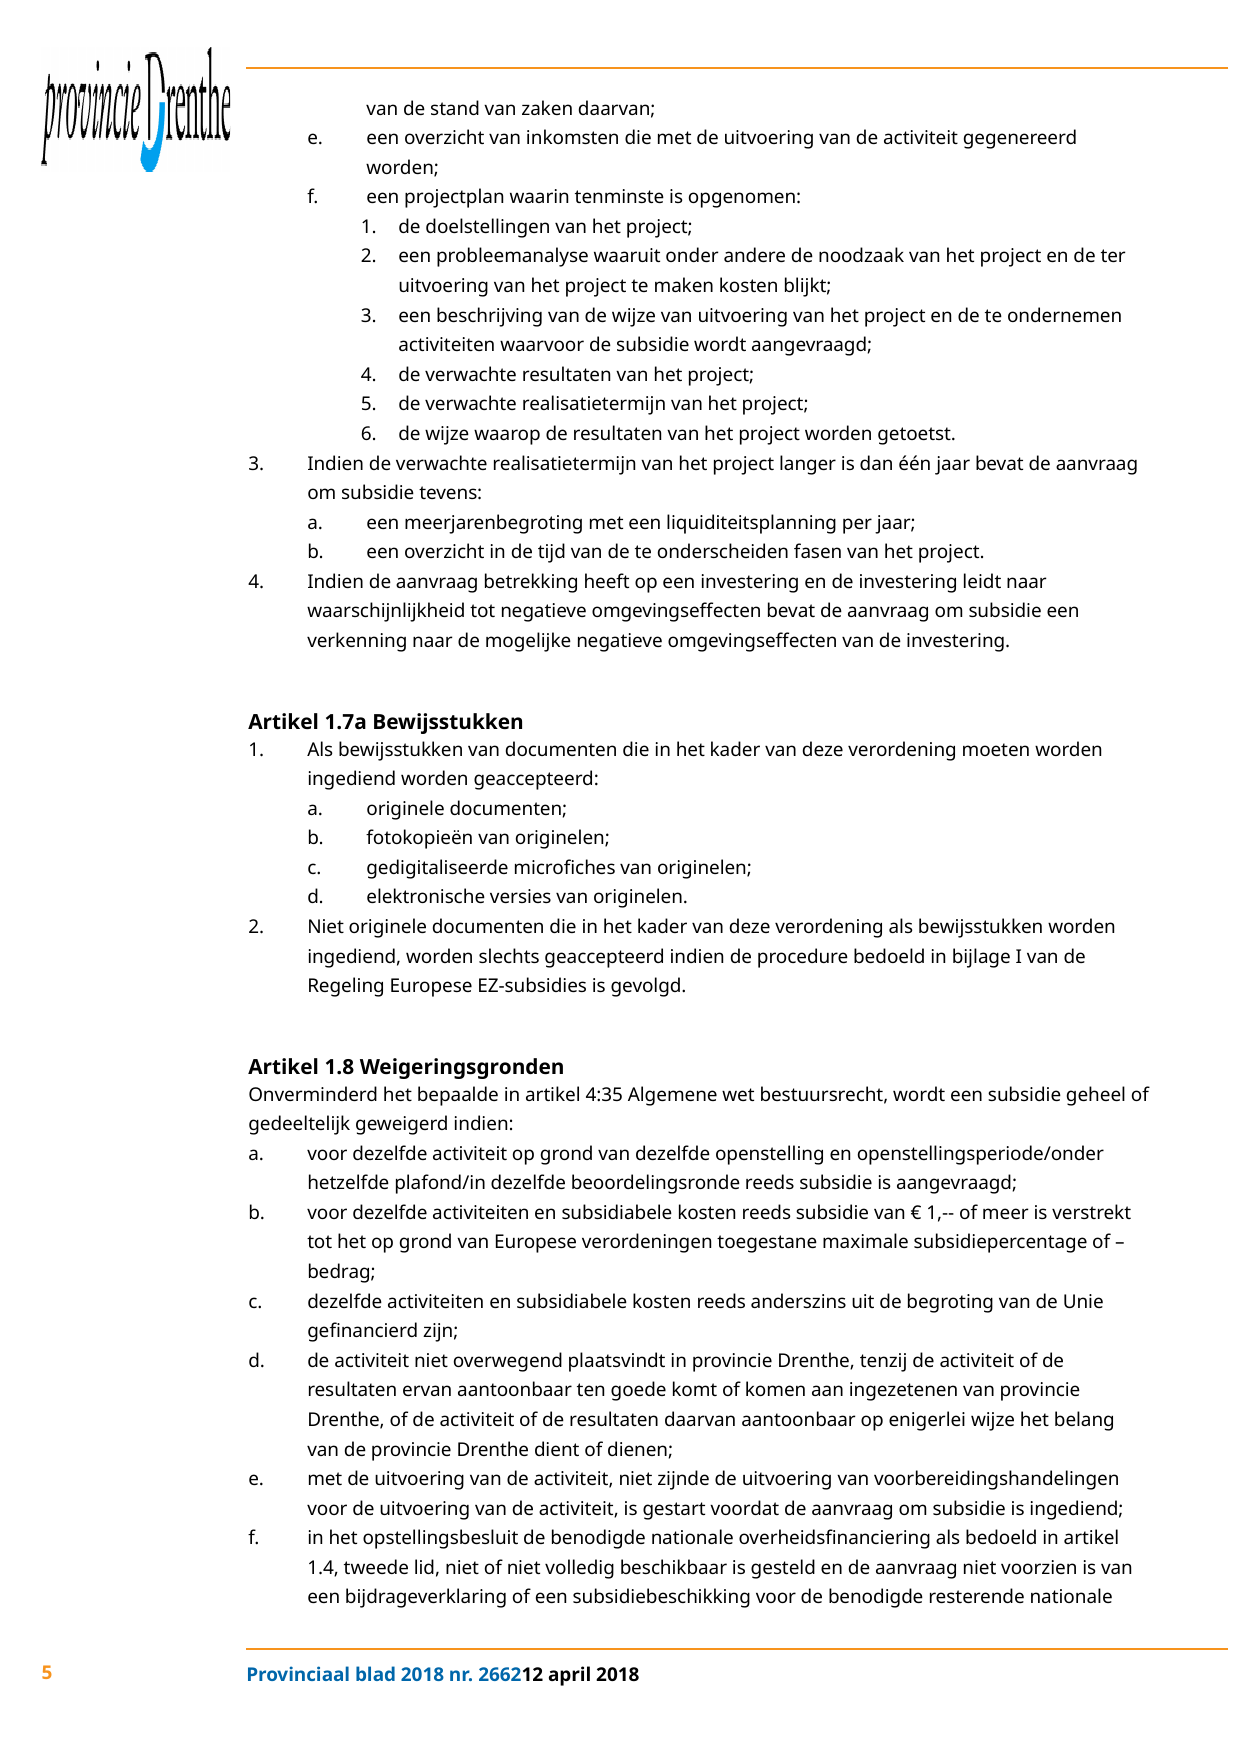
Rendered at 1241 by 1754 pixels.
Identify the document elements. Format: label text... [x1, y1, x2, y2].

list elektronische versies van originelen. [307, 884, 1152, 909]
list de doelstellingen van het project; [361, 213, 1152, 239]
list de wijze waarop de resultaten van het project worden getoetst. [361, 420, 1152, 446]
text Onverminderd het bepaalde in artikel 4:35 Algemene wet bestuursrecht, wordt een subsidie geheel of gedeeltelijk geweigerd indien: [248, 1081, 1152, 1136]
text Artikel 1.7a Bewijsstukken [248, 707, 1152, 736]
list een projectplan waarin tenminste is opgenomen: [307, 183, 1152, 209]
list een probleemanalyse waaruit onder andere de noodzaak van het project en de ter uitvoering van het project te maken kosten blijkt; [361, 243, 1152, 298]
list dezelfde activiteiten en subsidiabele kosten reeds anderszins uit de begroting van de Unie gefinancierd zijn; [248, 1288, 1152, 1343]
list Niet originele documenten die in het kader van deze verordening als bewijsstukken worden ingediend, worden slechts geaccepteerd indien de procedure bedoeld in bijlage I van de Regeling Europese EZ-subsidies is gevolgd. [248, 913, 1152, 998]
list voor dezelfde activiteiten en subsidiabele kosten reeds subsidie van € 1,-- of meer is verstrekt tot het op grond van Europese verordeningen toegestane maximale subsidiepercentage of –bedrag; [248, 1199, 1152, 1284]
list gedigitaliseerde microfiches van originelen; [307, 854, 1152, 880]
list een overzicht in de tijd van de te onderscheiden fasen van het project. [307, 538, 1152, 564]
list Als bewijsstukken van documenten die in het kader van deze verordening moeten worden ingediend worden geaccepteerd: [248, 736, 1152, 791]
list in het opstellingsbesluit de benodigde nationale overheidsfinanciering als bedoeld in artikel 1.4, tweede lid, niet of niet volledig beschikbaar is gesteld en de aanvraag niet voorzien is van een bijdrageverklaring of een subsidiebeschikking voor de benodigde resterende nationale [248, 1524, 1152, 1609]
list een beschrijving van de wijze van uitvoering van het project en de te ondernemen activiteiten waarvoor de subsidie wordt aangevraagd; [361, 302, 1152, 357]
text Artikel 1.8 Weigeringsgronden [248, 1052, 1152, 1081]
list van de stand van zaken daarvan; [307, 95, 1152, 121]
list originele documenten; [307, 795, 1152, 821]
list Indien de verwachte realisatietermijn van het project langer is dan één jaar bevat de aanvraag om subsidie tevens: [248, 450, 1152, 505]
list een overzicht van inkomsten die met de uitvoering van de activiteit gegenereerd worden; [307, 124, 1152, 180]
list de activiteit niet overwegend plaatsvindt in provincie Drenthe, tenzij de activiteit of de resultaten ervan aantoonbaar ten goede komt of komen aan ingezetenen van provincie Drenthe, of de activiteit of de resultaten daarvan aantoonbaar op enigerlei wijze het belang van de provincie Drenthe dient of dienen; [248, 1347, 1152, 1462]
list de verwachte resultaten van het project; [361, 361, 1152, 387]
list Indien de aanvraag betrekking heeft op een investering en de investering leidt naar waarschijnlijkheid tot negatieve omgevingseffecten bevat de aanvraag om subsidie een verkenning naar de mogelijke negatieve omgevingseffecten van de investering. [248, 568, 1152, 653]
list fotokopieën van originelen; [307, 824, 1152, 850]
list een meerjarenbegroting met een liquiditeitsplanning per jaar; [307, 509, 1152, 535]
list met de uitvoering van de activiteit, niet zijnde de uitvoering van voorbereidingshandelingen voor de uitvoering van de activiteit, is gestart voordat de aanvraag om subsidie is ingediend; [248, 1465, 1152, 1521]
list voor dezelfde activiteit op grond van dezelfde openstelling en openstellingsperiode/onder hetzelfde plafond/in dezelfde beoordelingsronde reeds subsidie is aangevraagd; [248, 1140, 1152, 1195]
list de verwachte realisatietermijn van het project; [361, 391, 1152, 416]
picture [41, 47, 231, 172]
